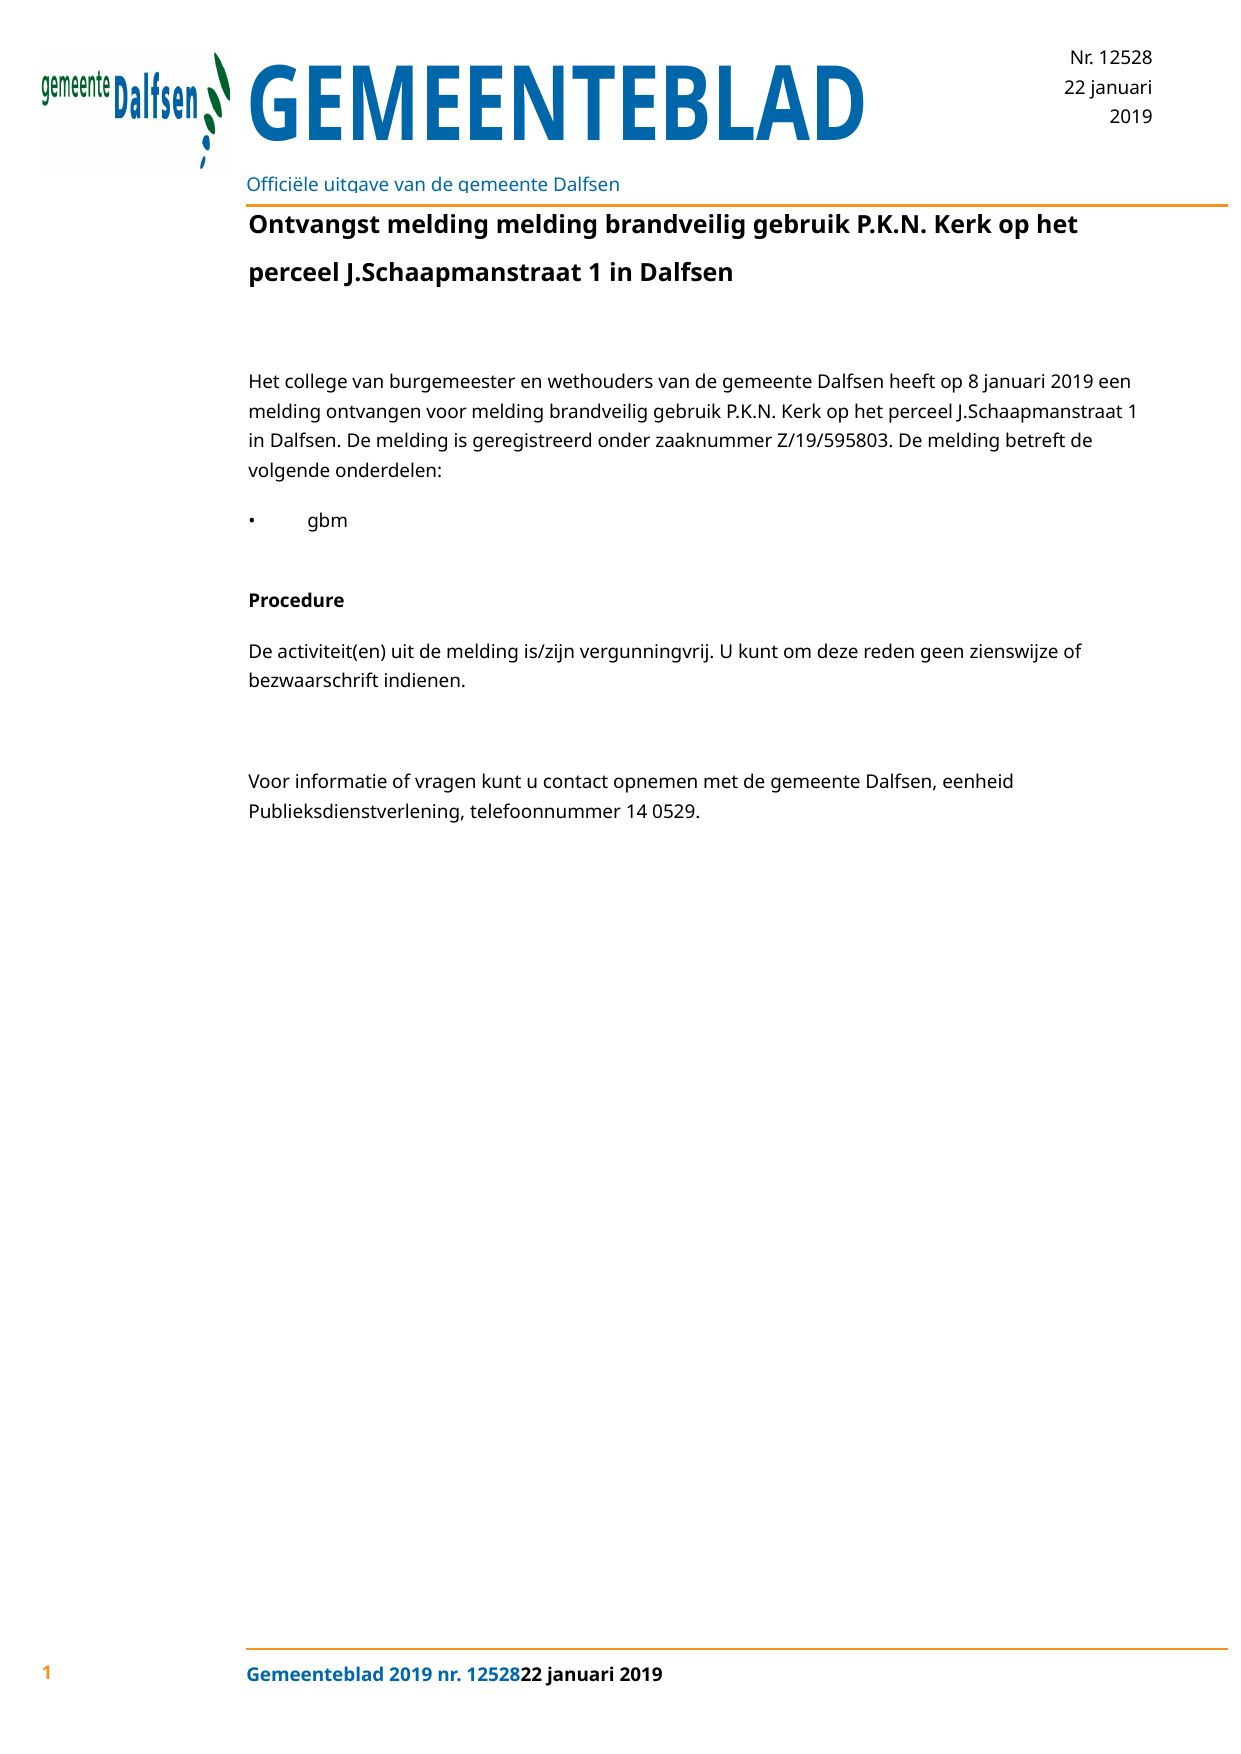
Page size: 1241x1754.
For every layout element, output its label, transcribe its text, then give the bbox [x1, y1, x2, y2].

text Het college van burgemeester en wethouders van de gemeente Dalfsen heeft op 8 januari 2019 een melding ontvangen voor melding brandveilig gebruik P.K.N. Kerk op het perceel J.Schaapmanstraat 1 in Dalfsen. De melding is geregistreerd onder zaaknummer Z/19/595803. De melding betreft de volgende onderdelen: [248, 368, 1152, 483]
text Ontvangst melding melding brandveilig gebruik P.K.N. Kerk op het perceel J.Schaapmanstraat 1 in Dalfsen [248, 207, 1152, 288]
text Voor informatie of vragen kunt u contact opnemen met de gemeente Dalfsen, eenheid Publieksdienstverlening, telefoonnummer 14 0529. [248, 768, 1152, 824]
text De activiteit(en) uit de melding is/zijn vergunningvrij. U kunt om deze reden geen zienswijze of bezwaarschrift indienen. [248, 638, 1152, 693]
list gbm [248, 507, 1152, 533]
text Procedure [248, 587, 1152, 613]
picture [41, 47, 231, 172]
